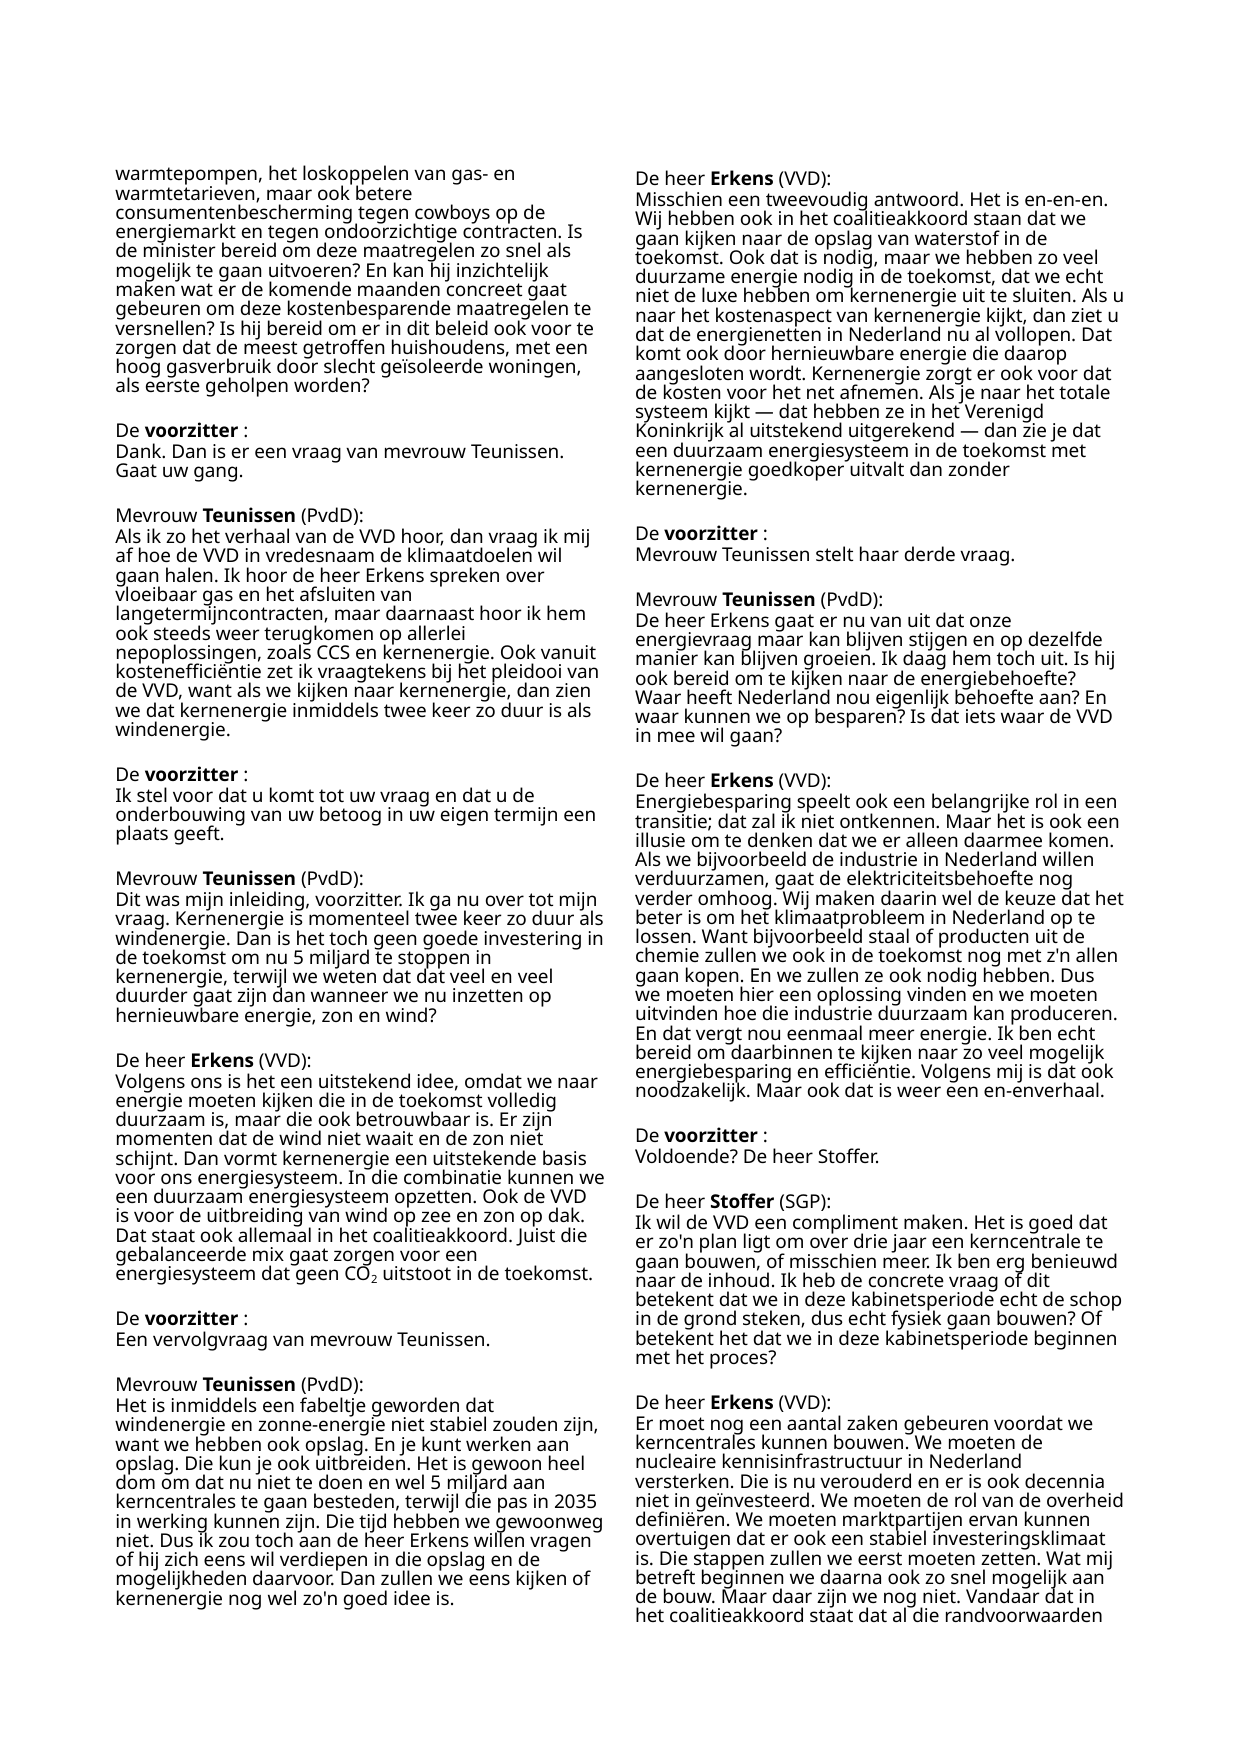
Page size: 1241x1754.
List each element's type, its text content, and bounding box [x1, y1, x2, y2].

text Mevrouw Teunissen (PvdD): [115, 502, 605, 528]
text Een vervolgvraag van mevrouw Teunissen. [115, 1331, 605, 1350]
text Mevrouw Teunissen stelt haar derde vraag. [635, 546, 1125, 565]
text Mevrouw Teunissen (PvdD): [635, 586, 1125, 612]
text De voorzitter : [115, 761, 605, 787]
text De heer Erkens gaat er nu van uit dat onze energievraag maar kan blijven stijgen en op dezelfde manier kan blijven groeien. Ik daag hem toch uit. Is hij ook bereid om te kijken naar de energiebehoefte? Waar heeft Nederland nou eigenlijk behoefte aan? En waar kunnen we op besparen? Is dat iets waar de VVD in mee wil gaan? [635, 612, 1125, 747]
text Ik wil de VVD een compliment maken. Het is goed dat er zo'n plan ligt om over drie jaar een kerncentrale te gaan bouwen, of misschien meer. Ik ben erg benieuwd naar de inhoud. Ik heb de concrete vraag of dit betekent dat we in deze kabinetsperiode echt de schop in de grond steken, dus echt fysiek gaan bouwen? Of betekent het dat we in deze kabinetsperiode beginnen met het proces? [635, 1214, 1125, 1368]
text De heer Erkens (VVD): [115, 1047, 605, 1073]
text De heer Erkens (VVD): [635, 768, 1125, 793]
text De heer Erkens (VVD): [635, 1389, 1125, 1415]
text De voorzitter : [115, 417, 605, 443]
text Dank. Dan is er een vraag van mevrouw Teunissen. Gaat uw gang. [115, 443, 605, 482]
text Mevrouw Teunissen (PvdD): [115, 1371, 605, 1397]
text Als ik zo het verhaal van de VVD hoor, dan vraag ik mij af hoe de VVD in vredesnaam de klimaatdoelen wil gaan halen. Ik hoor de heer Erkens spreken over vloeibaar gas en het afsluiten van langetermijncontracten, maar daarnaast hoor ik hem ook steeds weer terugkomen op allerlei nepoplossingen, zoals CCS en kernenergie. Ook vanuit kostenefficiëntie zet ik vraagtekens bij het pleidooi van de VVD, want als we kijken naar kernenergie, dan zien we dat kernenergie inmiddels twee keer zo duur is als windenergie. [115, 528, 605, 740]
text De voorzitter : [635, 1122, 1125, 1148]
text De heer Erkens (VVD): [635, 165, 1125, 191]
text warmtepompen, het loskoppelen van gas- en warmtetarieven, maar ook betere consumentenbescherming tegen cowboys op de energiemarkt en tegen ondoorzichtige contracten. Is de minister bereid om deze maatregelen zo snel als mogelijk te gaan uitvoeren? En kan hij inzichtelijk maken wat er de komende maanden concreet gaat gebeuren om deze kostenbesparende maatregelen te versnellen? Is hij bereid om er in dit beleid ook voor te zorgen dat de meest getroffen huishoudens, met een hoog gasverbruik door slecht geïsoleerde woningen, als eerste geholpen worden? [115, 165, 605, 397]
text Volgens ons is het een uitstekend idee, omdat we naar energie moeten kijken die in de toekomst volledig duurzaam is, maar die ook betrouwbaar is. Er zijn momenten dat de wind niet waait en de zon niet schijnt. Dan vormt kernenergie een uitstekende basis voor ons energiesysteem. In die combinatie kunnen we een duurzaam energiesysteem opzetten. Ook de VVD is voor de uitbreiding van wind op zee en zon op dak. Dat staat ook allemaal in het coalitieakkoord. Juist die gebalanceerde mix gaat zorgen voor een energiesysteem dat geen CO2 uitstoot in de toekomst. [115, 1073, 605, 1284]
text Dit was mijn inleiding, voorzitter. Ik ga nu over tot mijn vraag. Kernenergie is momenteel twee keer zo duur als windenergie. Dan is het toch geen goede investering in de toekomst om nu 5 miljard te stoppen in kernenergie, terwijl we weten dat dat veel en veel duurder gaat zijn dan wanneer we nu inzetten op hernieuwbare energie, zon en wind? [115, 891, 605, 1026]
text Ik stel voor dat u komt tot uw vraag en dat u de onderbouwing van uw betoog in uw eigen termijn een plaats geeft. [115, 787, 605, 844]
text Het is inmiddels een fabeltje geworden dat windenergie en zonne-energie niet stabiel zouden zijn, want we hebben ook opslag. En je kunt werken aan opslag. Die kun je ook uitbreiden. Het is gewoon heel dom om dat nu niet te doen en wel 5 miljard aan kerncentrales te gaan besteden, terwijl die pas in 2035 in werking kunnen zijn. Die tijd hebben we gewoonweg niet. Dus ik zou toch aan de heer Erkens willen vragen of hij zich eens wil verdiepen in die opslag en de mogelijkheden daarvoor. Dan zullen we eens kijken of kernenergie nog wel zo'n goed idee is. [115, 1397, 605, 1609]
text Mevrouw Teunissen (PvdD): [115, 865, 605, 891]
text De heer Stoffer (SGP): [635, 1188, 1125, 1214]
text De voorzitter : [635, 520, 1125, 546]
text Er moet nog een aantal zaken gebeuren voordat we kerncentrales kunnen bouwen. We moeten de nucleaire kennisinfrastructuur in Nederland versterken. Die is nu verouderd en er is ook decennia niet in geïnvesteerd. We moeten de rol van de overheid definiëren. We moeten marktpartijen ervan kunnen overtuigen dat er ook een stabiel investeringsklimaat is. Die stappen zullen we eerst moeten zetten. Wat mij betreft beginnen we daarna ook zo snel mogelijk aan de bouw. Maar daar zijn we nog niet. Vandaar dat in het coalitieakkoord staat dat al die randvoorwaarden [635, 1415, 1125, 1627]
text Energiebesparing speelt ook een belangrijke rol in een transitie; dat zal ik niet ontkennen. Maar het is ook een illusie om te denken dat we er alleen daarmee komen. Als we bijvoorbeeld de industrie in Nederland willen verduurzamen, gaat de elektriciteitsbehoefte nog verder omhoog. Wij maken daarin wel de keuze dat het beter is om het klimaatprobleem in Nederland op te lossen. Want bijvoorbeeld staal of producten uit de chemie zullen we ook in de toekomst nog met z'n allen gaan kopen. En we zullen ze ook nodig hebben. Dus we moeten hier een oplossing vinden en we moeten uitvinden hoe die industrie duurzaam kan produceren. En dat vergt nou eenmaal meer energie. Ik ben echt bereid om daarbinnen te kijken naar zo veel mogelijk energiebesparing en efficiëntie. Volgens mij is dat ook noodzakelijk. Maar ook dat is weer een en-enverhaal. [635, 793, 1125, 1102]
text De voorzitter : [115, 1305, 605, 1331]
text Voldoende? De heer Stoffer. [635, 1148, 1125, 1167]
text Misschien een tweevoudig antwoord. Het is en-en-en. Wij hebben ook in het coalitieakkoord staan dat we gaan kijken naar de opslag van waterstof in de toekomst. Ook dat is nodig, maar we hebben zo veel duurzame energie nodig in de toekomst, dat we echt niet de luxe hebben om kernenergie uit te sluiten. Als u naar het kostenaspect van kernenergie kijkt, dan ziet u dat de energienetten in Nederland nu al vollopen. Dat komt ook door hernieuwbare energie die daarop aangesloten wordt. Kernenergie zorgt er ook voor dat de kosten voor het net afnemen. Als je naar het totale systeem kijkt — dat hebben ze in het Verenigd Koninkrijk al uitstekend uitgerekend — dan zie je dat een duurzaam energiesysteem in de toekomst met kernenergie goedkoper uitvalt dan zonder kernenergie. [635, 191, 1125, 499]
